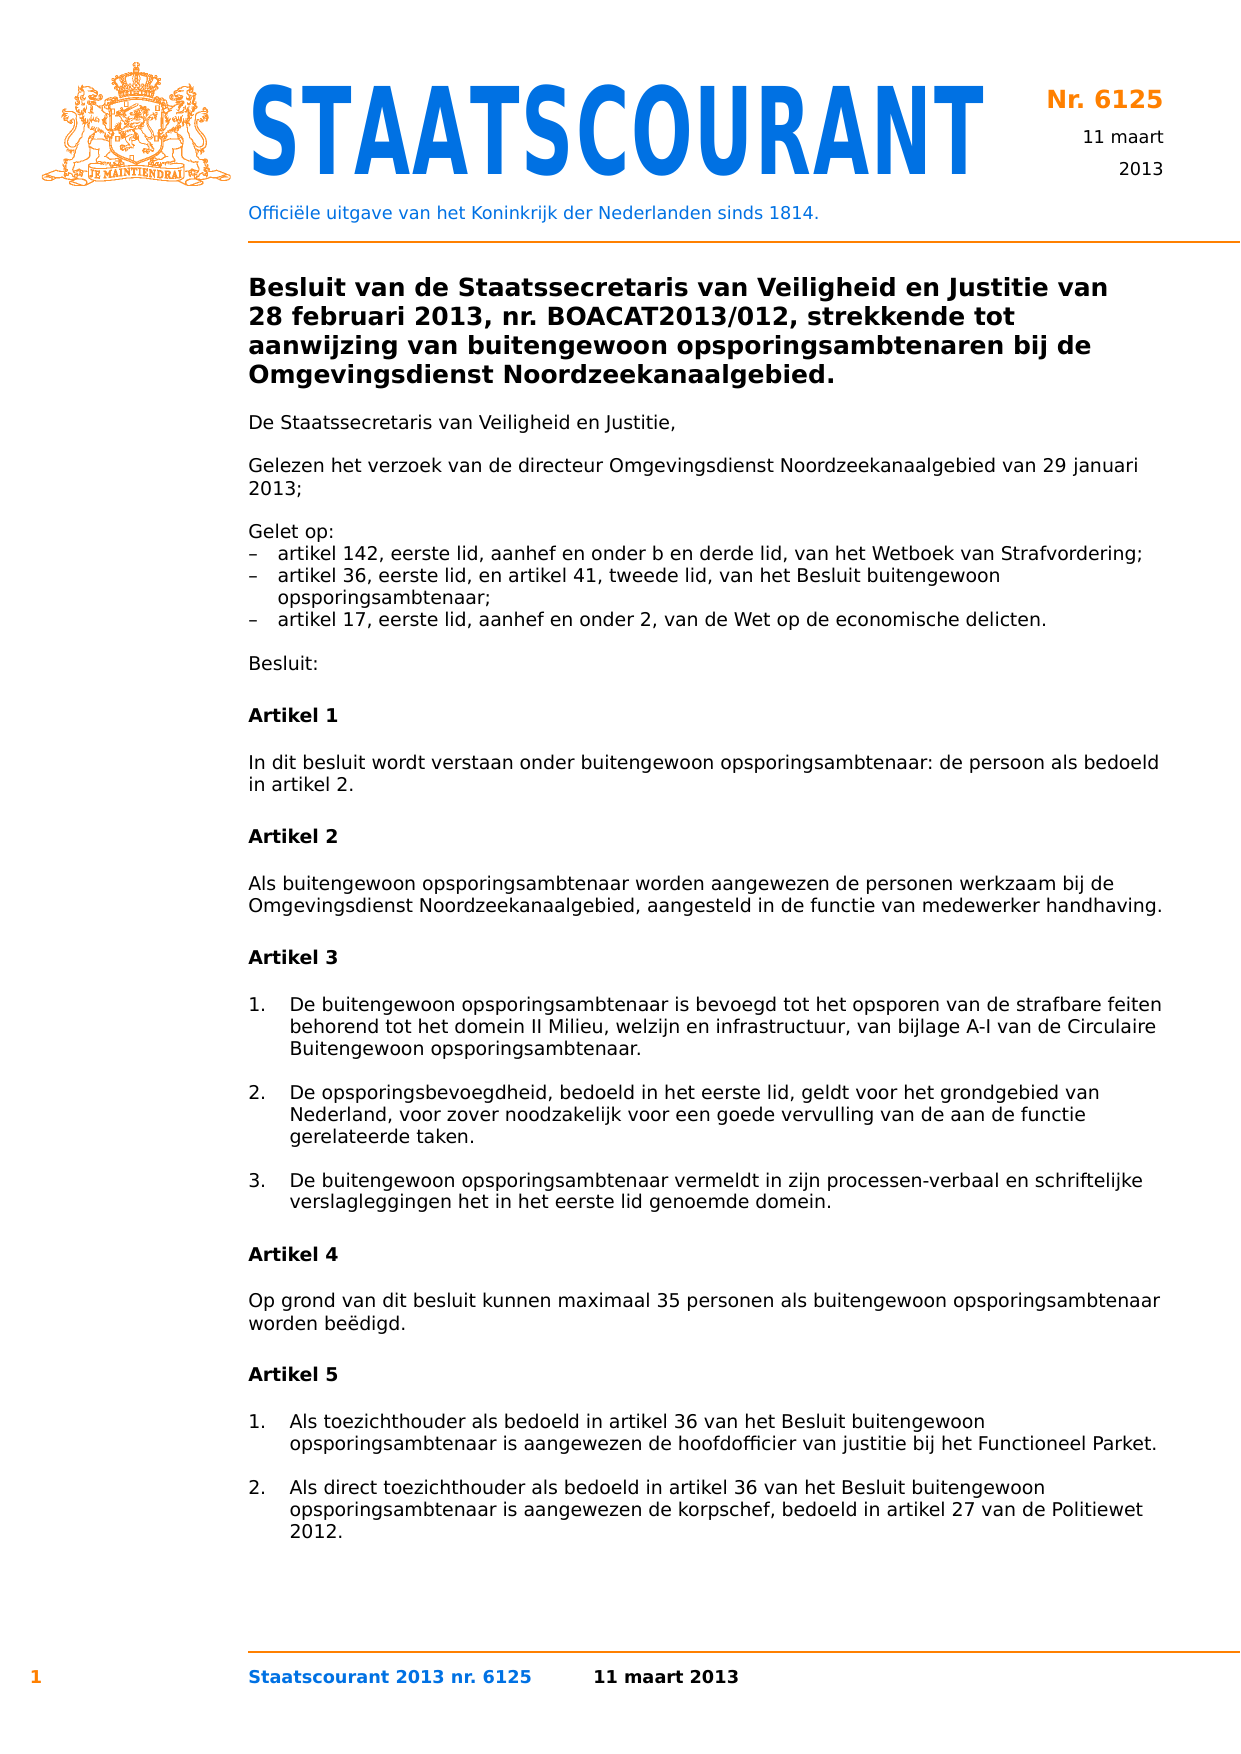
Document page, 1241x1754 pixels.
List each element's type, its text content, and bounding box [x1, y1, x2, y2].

table_header [25, 62, 248, 241]
table_cell Officiële uitgave van het Koninkrijk der Nederlanden sinds 1814. [248, 203, 1240, 241]
table_cell 2013 [998, 153, 1240, 203]
subtitle Artikel 3 [248, 947, 1163, 969]
subtitle Artikel 5 [248, 1364, 1163, 1386]
picture [41, 62, 231, 186]
text 1. Als toezichthouder als bedoeld in artikel 36 van het Besluit buitengewoon opsporingsambtenaar is aangewezen de hoofdofficier van justitie bij het Functioneel Parket. [248, 1411, 1163, 1455]
text 2. De opsporingsbevoegdheid, bedoeld in het eerste lid, geldt voor het grondgebied van Nederland, voor zover noodzakelijk voor een goede vervulling van de aan de functie gerelateerde taken. [248, 1082, 1163, 1148]
subtitle Artikel 1 [248, 705, 1163, 727]
text – artikel 142, eerste lid, aanhef en onder b en derde lid, van het Wetboek van Strafvordering; [248, 543, 1163, 565]
text Op grond van dit besluit kunnen maximaal 35 personen als buitengewoon opsporingsambtenaar worden beëdigd. [248, 1290, 1163, 1334]
text Gelezen het verzoek van de directeur Omgevingsdienst Noordzeekanaalgebied van 29 januari 2013; [248, 455, 1163, 499]
text In dit besluit wordt verstaan onder buitengewoon opsporingsambtenaar: de persoon als bedoeld in artikel 2. [248, 752, 1163, 796]
text Besluit: [248, 653, 1163, 675]
table_cell 11 maart [998, 121, 1240, 153]
subtitle Artikel 4 [248, 1243, 1163, 1265]
text 3. De buitengewoon opsporingsambtenaar vermeldt in zijn processen-verbaal en schriftelijke verslagleggingen het in het eerste lid genoemde domein. [248, 1169, 1163, 1213]
text De Staatssecretaris van Veiligheid en Justitie, [248, 412, 1163, 433]
text Gelet op: [248, 521, 1163, 543]
subtitle Artikel 2 [248, 826, 1163, 848]
text – artikel 17, eerste lid, aanhef en onder 2, van de Wet op de economische delicten. [248, 609, 1163, 631]
text Als buitengewoon opsporingsambtenaar worden aangewezen de personen werkzaam bij de Omgevingsdienst Noordzeekanaalgebied, aangesteld in de functie van medewerker handhaving. [248, 873, 1163, 917]
text 2. Als direct toezichthouder als bedoeld in artikel 36 van het Besluit buitengewoon opsporingsambtenaar is aangewezen de korpschef, bedoeld in artikel 27 van de Politiewet 2012. [248, 1477, 1163, 1543]
text – artikel 36, eerste lid, en artikel 41, tweede lid, van het Besluit buitengewoon opsporingsambtenaar; [248, 565, 1163, 609]
subtitle Besluit van de Staatssecretaris van Veiligheid en Justitie van 28 februari 2013, nr. BOACAT2013/012, strekkende tot aanwijzing van buitengewoon opsporingsambtenaren bij de Omgevingsdienst Noordzeekanaalgebied. [248, 273, 1163, 390]
table_header Nr. 6125 [998, 62, 1240, 121]
text 1. De buitengewoon opsporingsambtenaar is bevoegd tot het opsporen van de strafbare feiten behorend tot het domein II Milieu, welzijn en infrastructuur, van bijlage A-I van de Circulaire Buitengewoon opsporingsambtenaar. [248, 994, 1163, 1060]
table_header STAATSCOURANT [248, 62, 998, 203]
